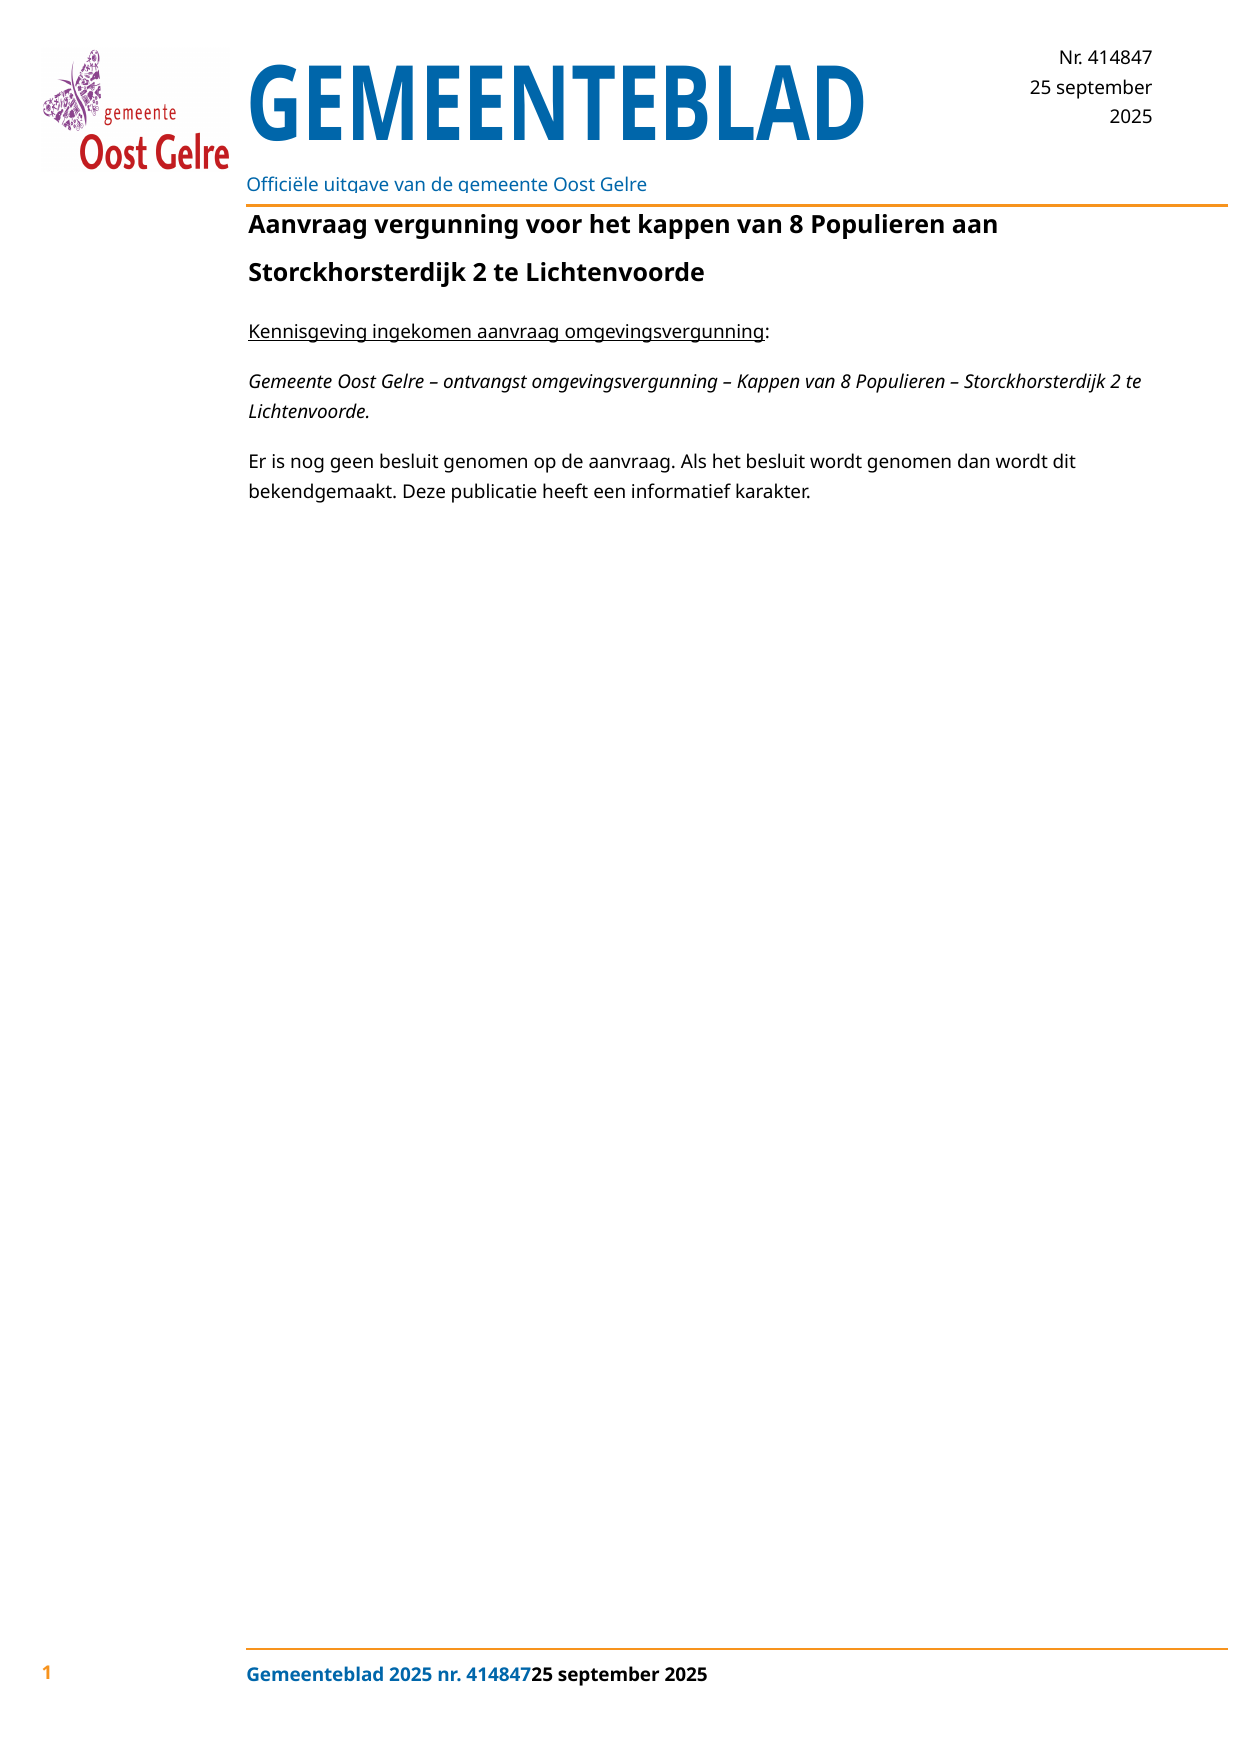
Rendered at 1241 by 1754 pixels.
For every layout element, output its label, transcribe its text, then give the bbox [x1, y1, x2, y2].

text Aanvraag vergunning voor het kappen van 8 Populieren aan Storckhorsterdijk 2 te Lichtenvoorde [248, 207, 1152, 288]
text Er is nog geen besluit genomen op de aanvraag. Als het besluit wordt genomen dan wordt dit bekendgemaakt. Deze publicatie heeft een informatief karakter. [248, 448, 1152, 504]
text Gemeente Oost Gelre – ontvangst omgevingsvergunning – Kappen van 8 Populieren – Storckhorsterdijk 2 te Lichtenvoorde. [248, 368, 1152, 424]
text Kennisgeving ingekomen aanvraag omgevingsvergunning: [248, 318, 1152, 344]
picture [41, 47, 231, 172]
